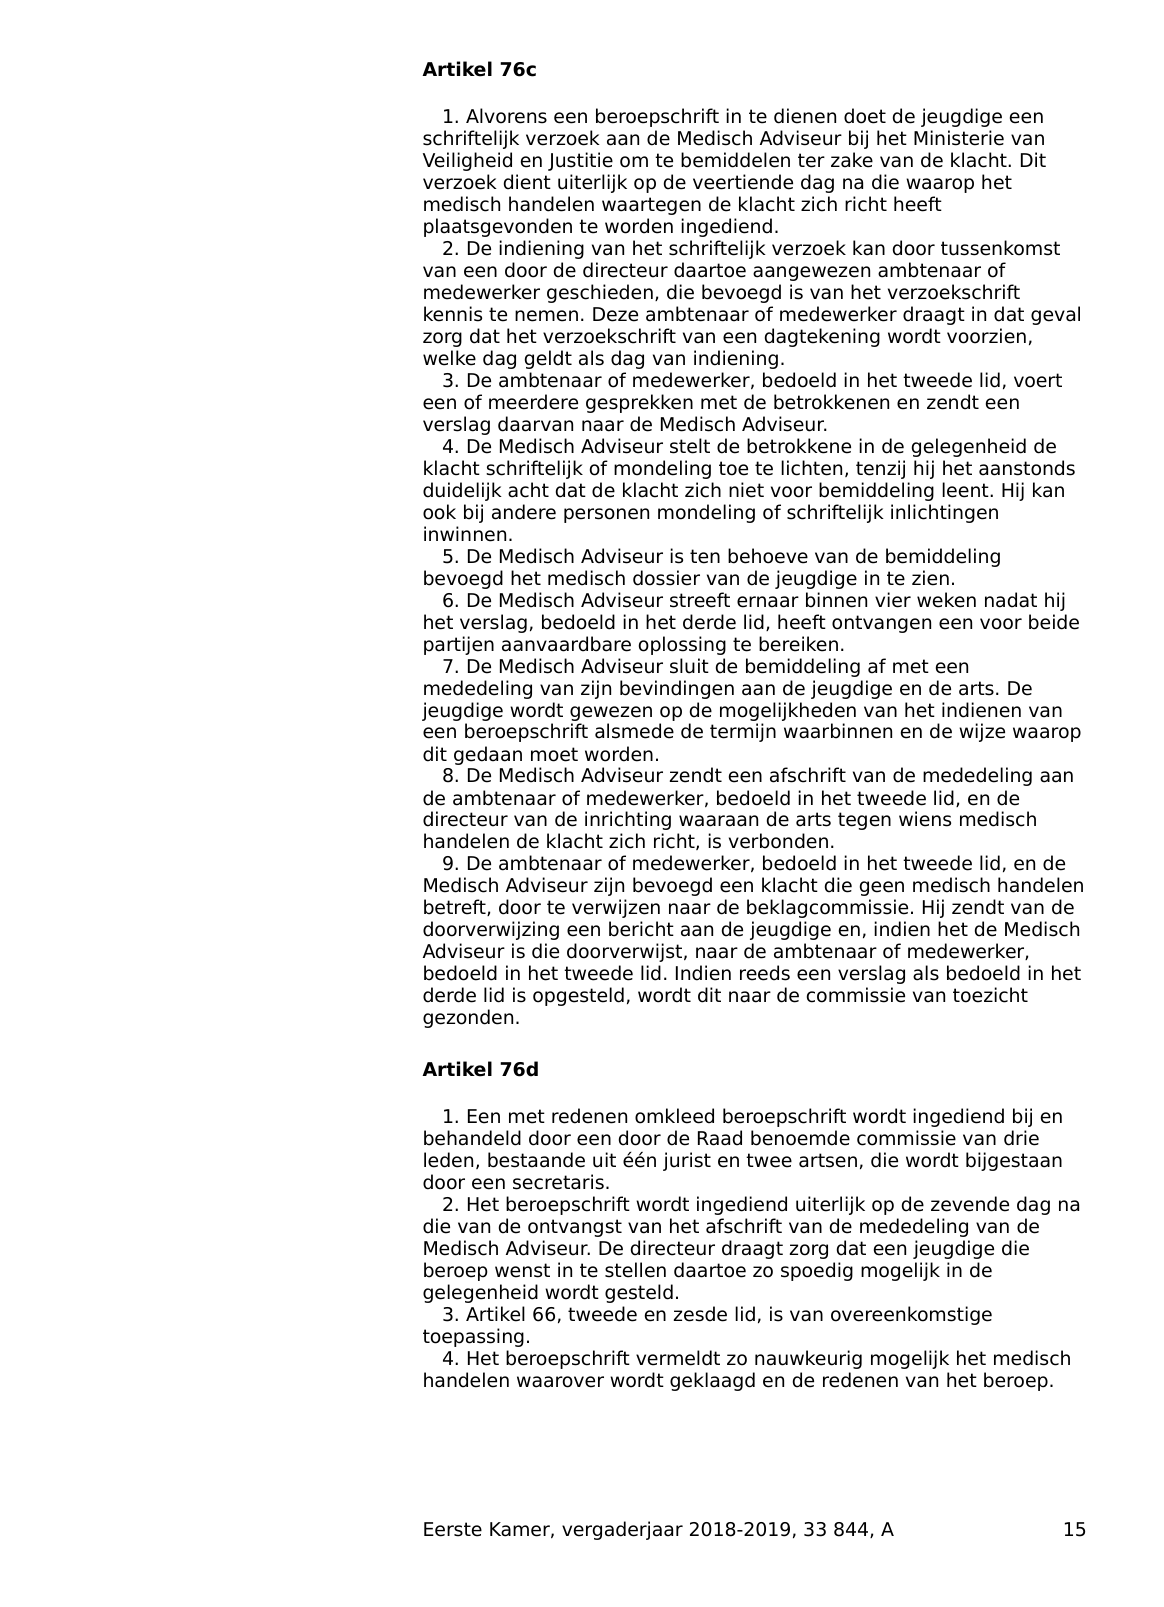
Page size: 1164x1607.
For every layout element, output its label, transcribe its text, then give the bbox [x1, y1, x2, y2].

text 5. De Medisch Adviseur is ten behoeve van de bemiddeling bevoegd het medisch dossier van de jeugdige in te zien. [422, 546, 1087, 589]
text 3. Artikel 66, tweede en zesde lid, is van overeenkomstige toepassing. [422, 1304, 1087, 1348]
text 2. De indiening van het schriftelijk verzoek kan door tussenkomst van een door de directeur daartoe aangewezen ambtenaar of medewerker geschieden, die bevoegd is van het verzoekschrift kennis te nemen. Deze ambtenaar of medewerker draagt in dat geval zorg dat het verzoekschrift van een dagtekening wordt voorzien, welke dag geldt als dag van indiening. [422, 238, 1087, 370]
text 2. Het beroepschrift wordt ingediend uiterlijk op de zevende dag na die van de ontvangst van het afschrift van de mededeling van de Medisch Adviseur. De directeur draagt zorg dat een jeugdige die beroep wenst in te stellen daartoe zo spoedig mogelijk in de gelegenheid wordt gesteld. [422, 1194, 1087, 1304]
text 4. Het beroepschrift vermeldt zo nauwkeurig mogelijk het medisch handelen waarover wordt geklaagd en de redenen van het beroep. [422, 1348, 1087, 1392]
text 1. Een met redenen omkleed beroepschrift wordt ingediend bij en behandeld door een door de Raad benoemde commissie van drie leden, bestaande uit één jurist en twee artsen, die wordt bijgestaan door een secretaris. [422, 1106, 1087, 1194]
text 7. De Medisch Adviseur sluit de bemiddeling af met een mededeling van zijn bevindingen aan de jeugdige en de arts. De jeugdige wordt gewezen op de mogelijkheden van het indienen van een beroepschrift alsmede de termijn waarbinnen en de wijze waarop dit gedaan moet worden. [422, 656, 1087, 765]
text 8. De Medisch Adviseur zendt een afschrift van de mededeling aan de ambtenaar of medewerker, bedoeld in het tweede lid, en de directeur van de inrichting waaraan de arts tegen wiens medisch handelen de klacht zich richt, is verbonden. [422, 765, 1087, 853]
subtitle Artikel 76d [422, 1059, 1087, 1081]
text 9. De ambtenaar of medewerker, bedoeld in het tweede lid, en de Medisch Adviseur zijn bevoegd een klacht die geen medisch handelen betreft, door te verwijzen naar de beklagcommissie. Hij zendt van de doorverwijzing een bericht aan de jeugdige en, indien het de Medisch Adviseur is die doorverwijst, naar de ambtenaar of medewerker, bedoeld in het tweede lid. Indien reeds een verslag als bedoeld in het derde lid is opgesteld, wordt dit naar de commissie van toezicht gezonden. [422, 853, 1087, 1029]
text 1. Alvorens een beroepschrift in te dienen doet de jeugdige een schriftelijk verzoek aan de Medisch Adviseur bij het Ministerie van Veiligheid en Justitie om te bemiddelen ter zake van de klacht. Dit verzoek dient uiterlijk op de veertiende dag na die waarop het medisch handelen waartegen de klacht zich richt heeft plaatsgevonden te worden ingediend. [422, 106, 1087, 238]
text 3. De ambtenaar of medewerker, bedoeld in het tweede lid, voert een of meerdere gesprekken met de betrokkenen en zendt een verslag daarvan naar de Medisch Adviseur. [422, 370, 1087, 436]
text 4. De Medisch Adviseur stelt de betrokkene in de gelegenheid de klacht schriftelijk of mondeling toe te lichten, tenzij hij het aanstonds duidelijk acht dat de klacht zich niet voor bemiddeling leent. Hij kan ook bij andere personen mondeling of schriftelijk inlichtingen inwinnen. [422, 436, 1087, 546]
text 6. De Medisch Adviseur streeft ernaar binnen vier weken nadat hij het verslag, bedoeld in het derde lid, heeft ontvangen een voor beide partijen aanvaardbare oplossing te bereiken. [422, 589, 1087, 656]
subtitle Artikel 76c [422, 59, 1087, 81]
